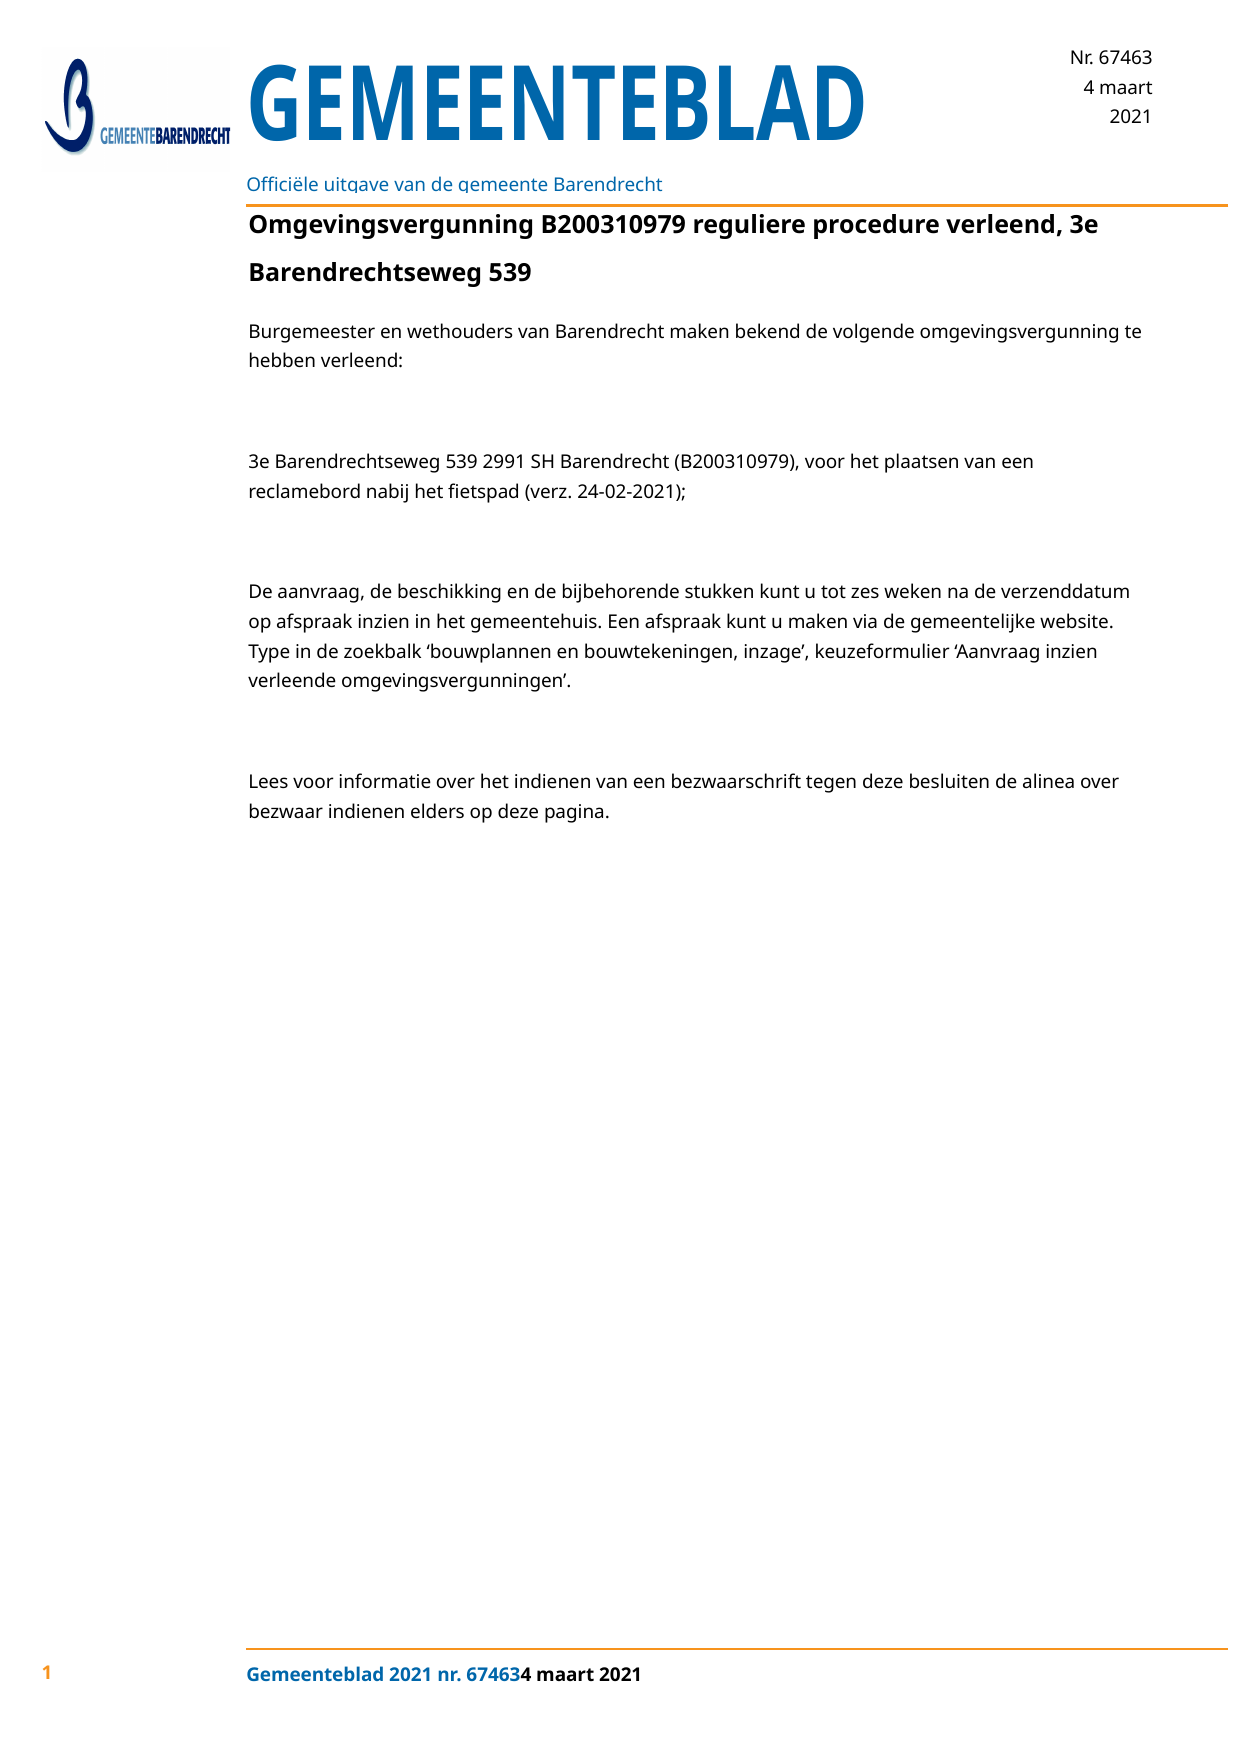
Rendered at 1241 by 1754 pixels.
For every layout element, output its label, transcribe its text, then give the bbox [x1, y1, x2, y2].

text 3e Barendrechtseweg 539 2991 SH Barendrecht (B200310979), voor het plaatsen van een reclamebord nabij het fietspad (verz. 24-02-2021); [248, 448, 1152, 504]
text De aanvraag, de beschikking en de bijbehorende stukken kunt u tot zes weken na de verzenddatum op afspraak inzien in het gemeentehuis. Een afspraak kunt u maken via de gemeentelijke website. Type in de zoekbalk ‘bouwplannen en bouwtekeningen, inzage’, keuzeformulier ‘Aanvraag inzien verleende omgevingsvergunningen’. [248, 579, 1152, 693]
text Burgemeester en wethouders van Barendrecht maken bekend de volgende omgevingsvergunning te hebben verleend: [248, 318, 1152, 373]
text Omgevingsvergunning B200310979 reguliere procedure verleend, 3e Barendrechtseweg 539 [248, 207, 1152, 288]
picture [41, 47, 231, 172]
text Lees voor informatie over het indienen van een bezwaarschrift tegen deze besluiten de alinea over bezwaar indienen elders op deze pagina. [248, 768, 1152, 824]
